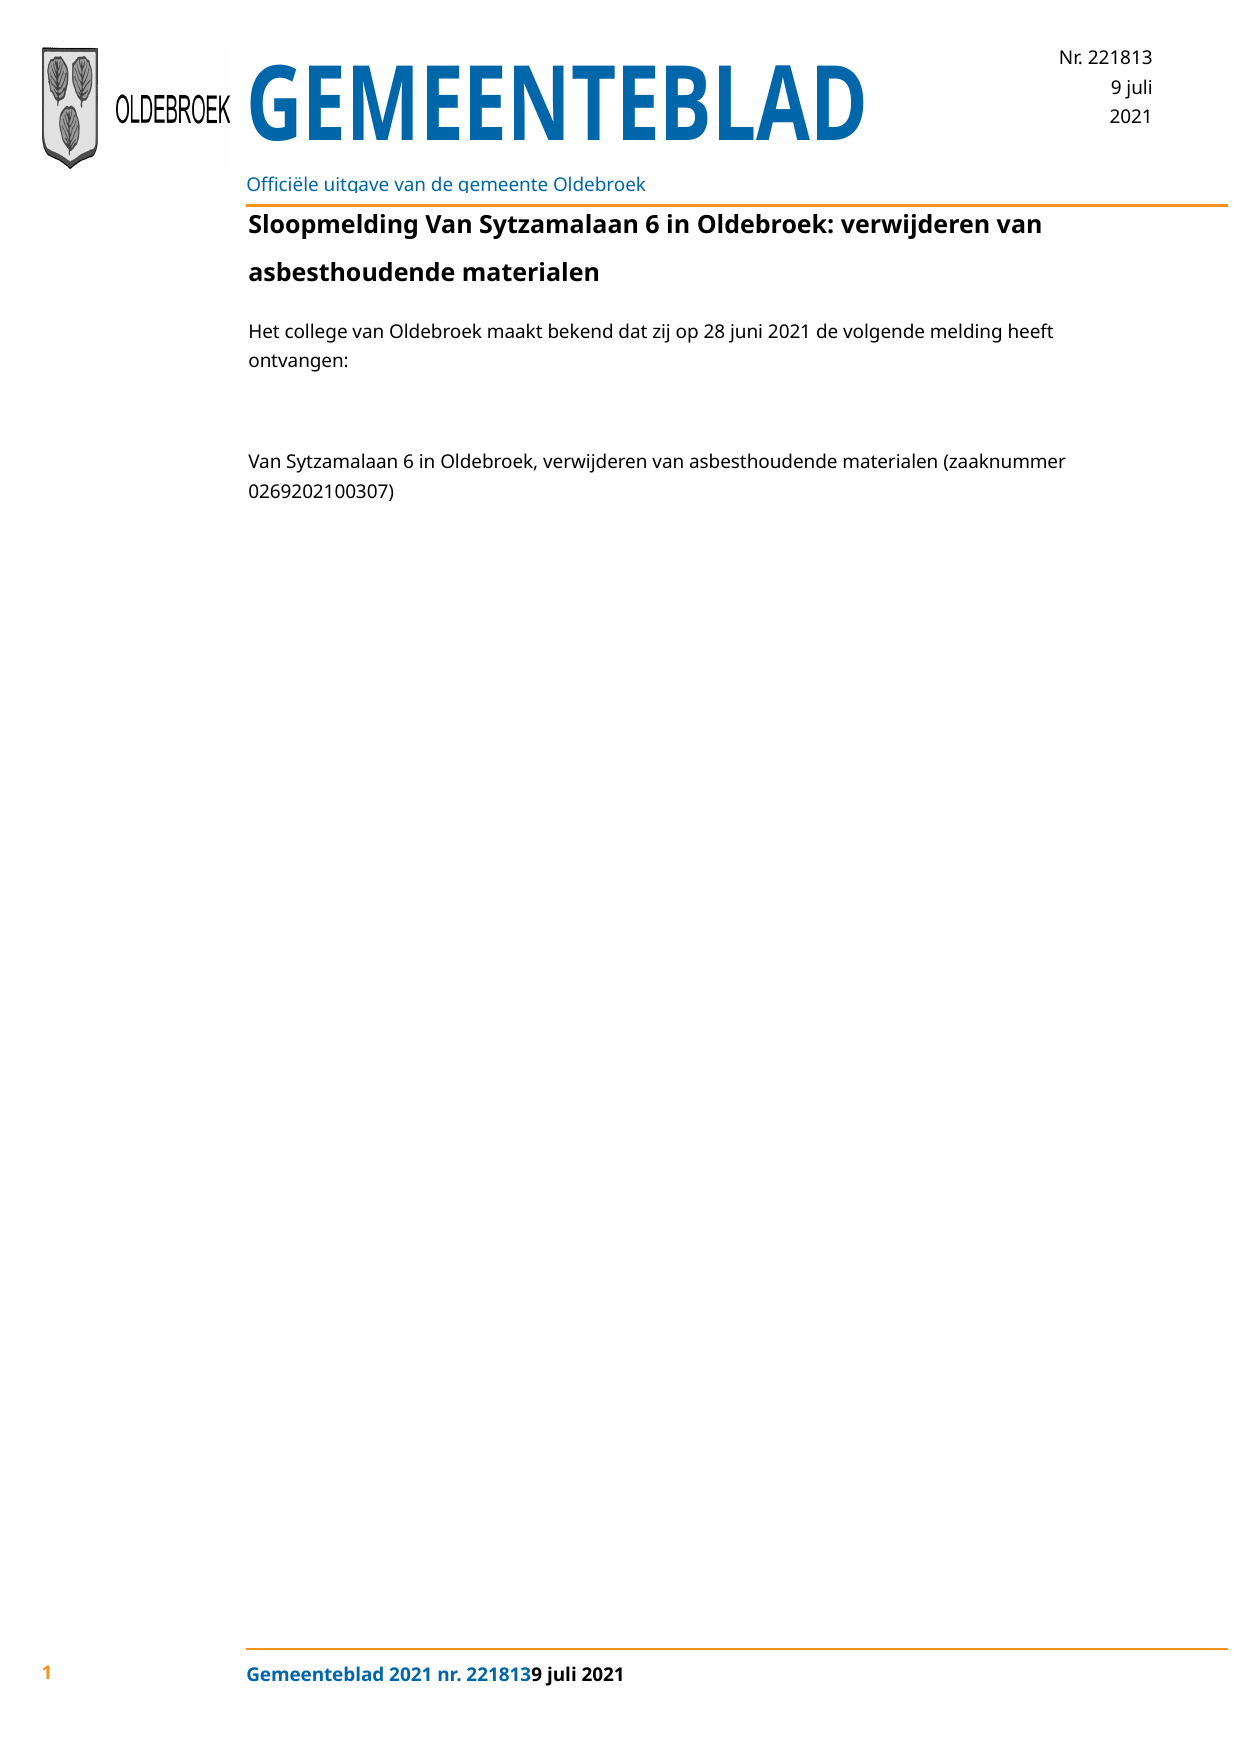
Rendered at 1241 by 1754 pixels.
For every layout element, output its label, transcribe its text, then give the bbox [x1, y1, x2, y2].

text Sloopmelding Van Sytzamalaan 6 in Oldebroek: verwijderen van asbesthoudende materialen [248, 207, 1152, 288]
picture [41, 47, 231, 172]
text Het college van Oldebroek maakt bekend dat zij op 28 juni 2021 de volgende melding heeft ontvangen: [248, 318, 1152, 373]
text Van Sytzamalaan 6 in Oldebroek, verwijderen van asbesthoudende materialen (zaaknummer 0269202100307) [248, 448, 1152, 504]
